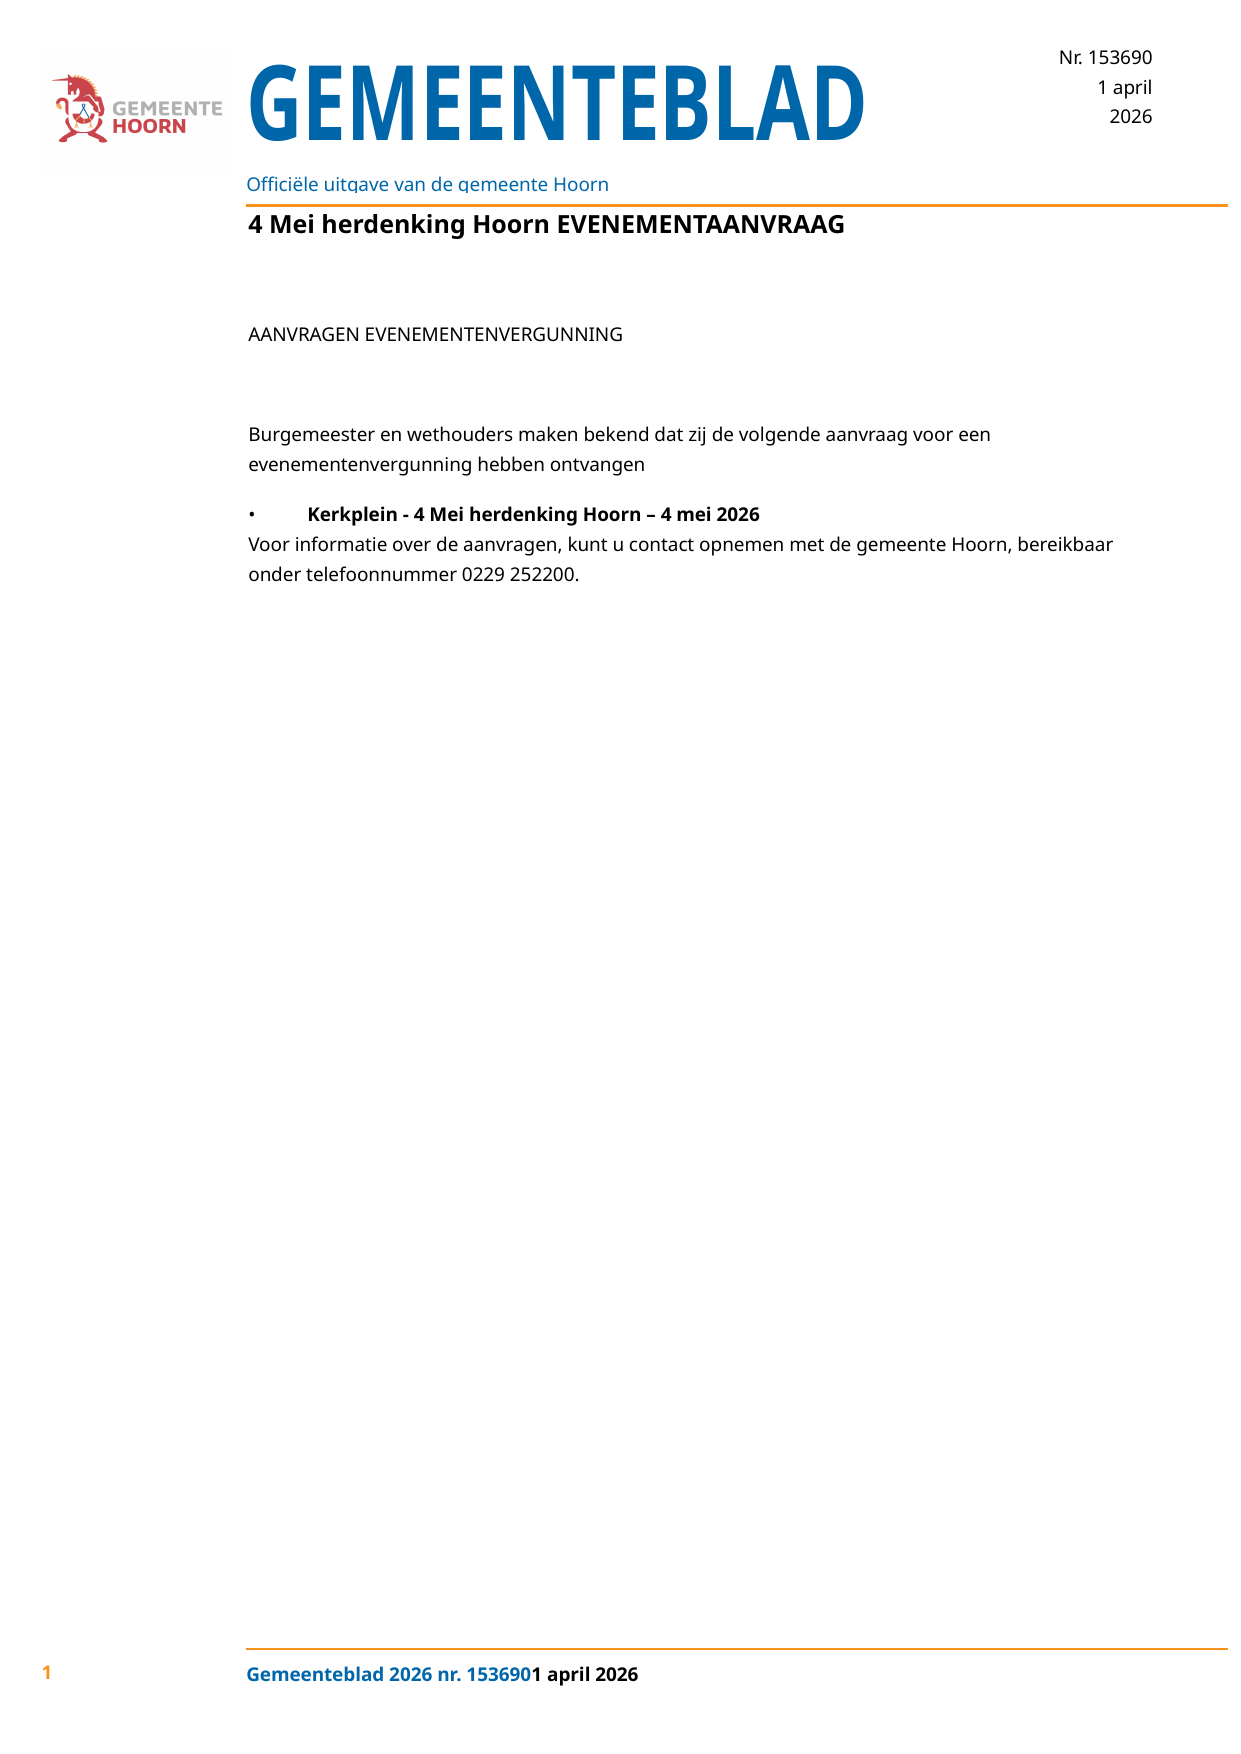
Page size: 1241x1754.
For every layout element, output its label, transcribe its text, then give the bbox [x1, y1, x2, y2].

text Voor informatie over de aanvragen, kunt u contact opnemen met de gemeente Hoorn, bereikbaar onder telefoonnummer 0229 252200. [248, 531, 1152, 586]
list Kerkplein - 4 Mei herdenking Hoorn – 4 mei 2026 [248, 502, 1152, 527]
picture [41, 47, 231, 172]
text AANVRAGEN EVENEMENTENVERGUNNING [248, 321, 1152, 346]
text 4 Mei herdenking Hoorn EVENEMENTAANVRAAG [248, 207, 1152, 241]
text Burgemeester en wethouders maken bekend dat zij de volgende aanvraag voor een evenementenvergunning hebben ontvangen [248, 422, 1152, 477]
